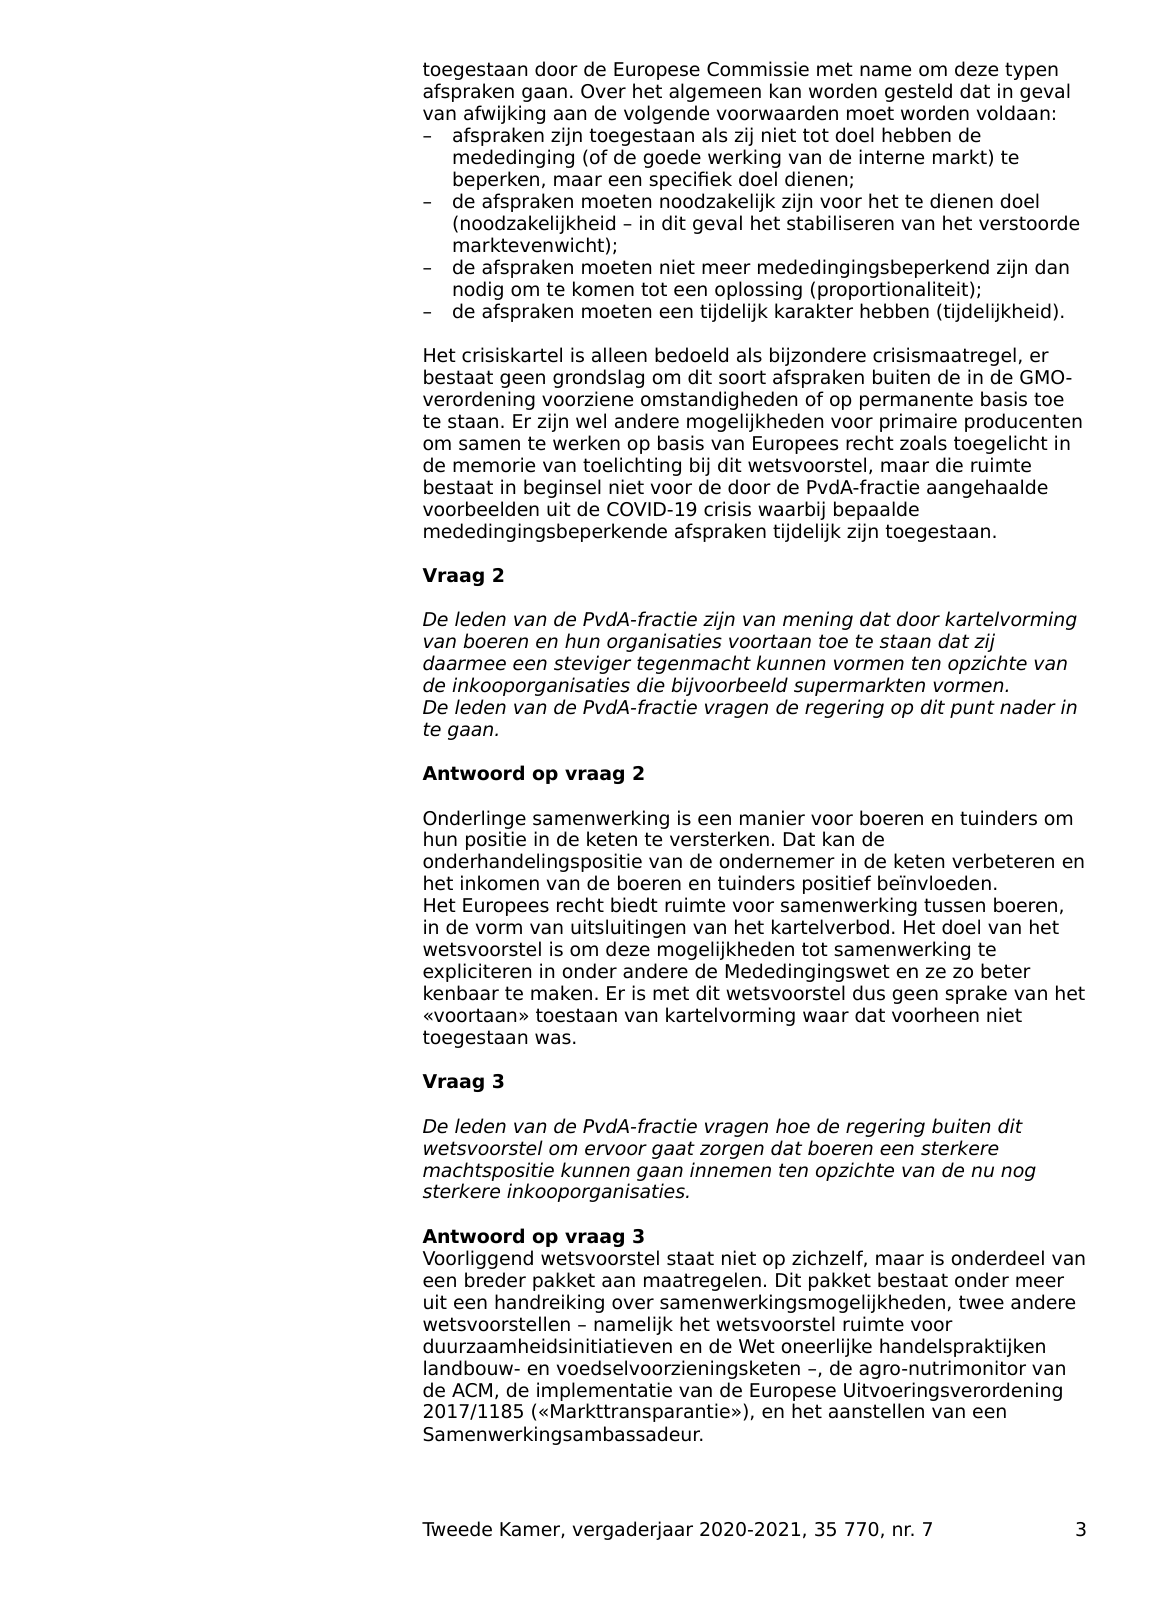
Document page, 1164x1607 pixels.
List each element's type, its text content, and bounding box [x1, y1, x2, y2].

text De leden van de PvdA-fractie vragen de regering op dit punt nader in te gaan. [422, 697, 1087, 741]
subtitle Vraag 3 [422, 1071, 1087, 1093]
text – afspraken zijn toegestaan als zij niet tot doel hebben de mededinging (of de goede werking van de interne markt) te beperken, maar een specifiek doel dienen; [422, 125, 1087, 191]
text Voorliggend wetsvoorstel staat niet op zichzelf, maar is onderdeel van een breder pakket aan maatregelen. Dit pakket bestaat onder meer uit een handreiking over samenwerkingsmogelijkheden, twee andere wetsvoorstellen – namelijk het wetsvoorstel ruimte voor duurzaamheidsinitiatieven en de Wet oneerlijke handelspraktijken landbouw- en voedselvoorzieningsketen –, de agro-nutrimonitor van de ACM, de implementatie van de Europese Uitvoeringsverordening 2017/1185 («Markttransparantie»), en het aanstellen van een Samenwerkingsambassadeur. [422, 1248, 1087, 1445]
text – de afspraken moeten niet meer mededingingsbeperkend zijn dan nodig om te komen tot een oplossing (proportionaliteit); [422, 257, 1087, 301]
text toegestaan door de Europese Commissie met name om deze typen afspraken gaan. Over het algemeen kan worden gesteld dat in geval van afwijking aan de volgende voorwaarden moet worden voldaan: [422, 59, 1087, 125]
subtitle Antwoord op vraag 3 [422, 1226, 1087, 1248]
text – de afspraken moeten een tijdelijk karakter hebben (tijdelijkheid). [422, 301, 1087, 323]
text – de afspraken moeten noodzakelijk zijn voor het te dienen doel (noodzakelijkheid – in dit geval het stabiliseren van het verstoorde marktevenwicht); [422, 191, 1087, 257]
text De leden van de PvdA-fractie vragen hoe de regering buiten dit wetsvoorstel om ervoor gaat zorgen dat boeren een sterkere machtspositie kunnen gaan innemen ten opzichte van de nu nog sterkere inkooporganisaties. [422, 1116, 1087, 1203]
subtitle Antwoord op vraag 2 [422, 763, 1087, 785]
subtitle Vraag 2 [422, 565, 1087, 587]
text Onderlinge samenwerking is een manier voor boeren en tuinders om hun positie in de keten te versterken. Dat kan de onderhandelingspositie van de ondernemer in de keten verbeteren en het inkomen van de boeren en tuinders positief beïnvloeden. [422, 807, 1087, 895]
text Het Europees recht biedt ruimte voor samenwerking tussen boeren, in de vorm van uitsluitingen van het kartelverbod. Het doel van het wetsvoorstel is om deze mogelijkheden tot samenwerking te expliciteren in onder andere de Mededingingswet en ze zo beter kenbaar te maken. Er is met dit wetsvoorstel dus geen sprake van het «voortaan» toestaan van kartelvorming waar dat voorheen niet toegestaan was. [422, 895, 1087, 1049]
text Het crisiskartel is alleen bedoeld als bijzondere crisismaatregel, er bestaat geen grondslag om dit soort afspraken buiten de in de GMO-verordening voorziene omstandigheden of op permanente basis toe te staan. Er zijn wel andere mogelijkheden voor primaire producenten om samen te werken op basis van Europees recht zoals toegelicht in de memorie van toelichting bij dit wetsvoorstel, maar die ruimte bestaat in beginsel niet voor de door de PvdA-fractie aangehaalde voorbeelden uit de COVID-19 crisis waarbij bepaalde mededingingsbeperkende afspraken tijdelijk zijn toegestaan. [422, 345, 1087, 543]
text De leden van de PvdA-fractie zijn van mening dat door kartelvorming van boeren en hun organisaties voortaan toe te staan dat zij daarmee een steviger tegenmacht kunnen vormen ten opzichte van de inkooporganisaties die bijvoorbeeld supermarkten vormen. [422, 609, 1087, 697]
